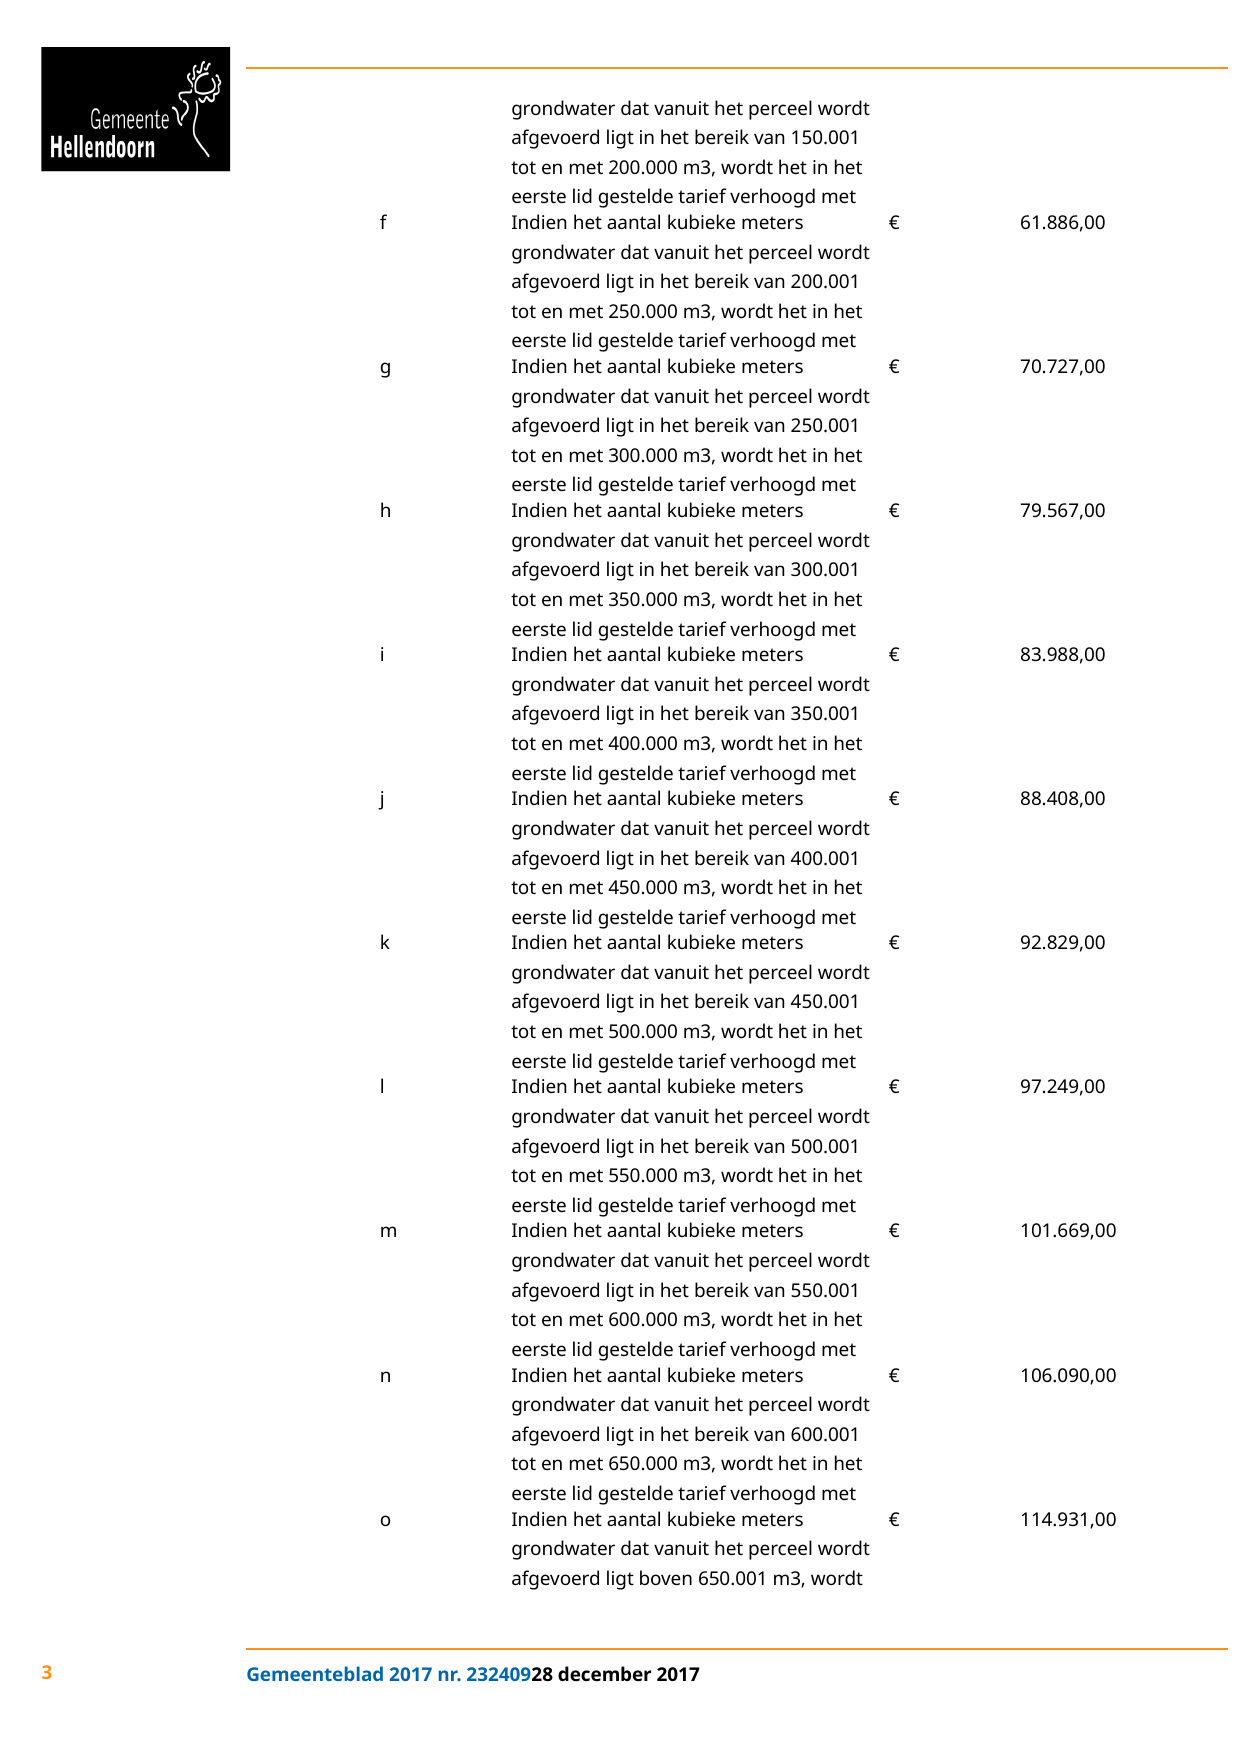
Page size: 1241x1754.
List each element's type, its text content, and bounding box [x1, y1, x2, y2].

table_cell [248, 930, 379, 1074]
table_cell [380, 95, 511, 209]
table_cell [248, 641, 379, 786]
table_cell [248, 1362, 379, 1506]
table_cell [248, 498, 379, 641]
table_cell Indien het aantal kubieke meters grondwater dat vanuit het perceel wordt afgevoerd ligt in het bereik van 350.001 tot en met 400.000 m3, wordt het in het eerste lid gestelde tarief verhoogd met [511, 641, 888, 786]
table_cell € [889, 1362, 1020, 1506]
table_cell € [889, 209, 1020, 353]
table_cell o [380, 1506, 511, 1591]
table_cell Indien het aantal kubieke meters grondwater dat vanuit het perceel wordt afgevoerd ligt in het bereik van 600.001 tot en met 650.000 m3, wordt het in het eerste lid gestelde tarief verhoogd met [511, 1362, 888, 1506]
table_cell 83.988,00 [1020, 641, 1152, 786]
table_cell g [380, 353, 511, 497]
table_cell i [380, 641, 511, 786]
table_cell 88.408,00 [1020, 786, 1152, 929]
table_cell 70.727,00 [1020, 353, 1152, 497]
table_cell € [889, 930, 1020, 1074]
table_cell [889, 95, 1020, 209]
table_cell m [380, 1218, 511, 1362]
table_cell j [380, 786, 511, 929]
table_cell 114.931,00 [1020, 1506, 1152, 1591]
table_cell € [889, 1506, 1020, 1591]
table_cell Indien het aantal kubieke meters grondwater dat vanuit het perceel wordt afgevoerd ligt in het bereik van 450.001 tot en met 500.000 m3, wordt het in het eerste lid gestelde tarief verhoogd met [511, 930, 888, 1074]
table_cell Indien het aantal kubieke meters grondwater dat vanuit het perceel wordt afgevoerd ligt boven 650.001 m3, wordt [511, 1506, 888, 1591]
table_cell [248, 786, 379, 929]
table_cell grondwater dat vanuit het perceel wordt afgevoerd ligt in het bereik van 150.001 tot en met 200.000 m3, wordt het in het eerste lid gestelde tarief verhoogd met [511, 95, 888, 209]
table_cell f [380, 209, 511, 353]
table_cell Indien het aantal kubieke meters grondwater dat vanuit het perceel wordt afgevoerd ligt in het bereik van 500.001 tot en met 550.000 m3, wordt het in het eerste lid gestelde tarief verhoogd met [511, 1074, 888, 1218]
table_cell [248, 1506, 379, 1591]
table_cell Indien het aantal kubieke meters grondwater dat vanuit het perceel wordt afgevoerd ligt in het bereik van 250.001 tot en met 300.000 m3, wordt het in het eerste lid gestelde tarief verhoogd met [511, 353, 888, 497]
table_cell Indien het aantal kubieke meters grondwater dat vanuit het perceel wordt afgevoerd ligt in het bereik van 200.001 tot en met 250.000 m3, wordt het in het eerste lid gestelde tarief verhoogd met [511, 209, 888, 353]
table_cell h [380, 498, 511, 641]
table_cell Indien het aantal kubieke meters grondwater dat vanuit het perceel wordt afgevoerd ligt in het bereik van 400.001 tot en met 450.000 m3, wordt het in het eerste lid gestelde tarief verhoogd met [511, 786, 888, 929]
table_cell 92.829,00 [1020, 930, 1152, 1074]
table_cell € [889, 1074, 1020, 1218]
table_cell € [889, 641, 1020, 786]
table_cell [248, 95, 379, 209]
table_cell 79.567,00 [1020, 498, 1152, 641]
table_cell 61.886,00 [1020, 209, 1152, 353]
table_cell [248, 353, 379, 497]
table_cell 97.249,00 [1020, 1074, 1152, 1218]
table_cell [248, 1218, 379, 1362]
table_cell [248, 1074, 379, 1218]
table_cell [1020, 95, 1152, 209]
table_cell € [889, 1218, 1020, 1362]
table_cell Indien het aantal kubieke meters grondwater dat vanuit het perceel wordt afgevoerd ligt in het bereik van 550.001 tot en met 600.000 m3, wordt het in het eerste lid gestelde tarief verhoogd met [511, 1218, 888, 1362]
table_cell 106.090,00 [1020, 1362, 1152, 1506]
table_cell Indien het aantal kubieke meters grondwater dat vanuit het perceel wordt afgevoerd ligt in het bereik van 300.001 tot en met 350.000 m3, wordt het in het eerste lid gestelde tarief verhoogd met [511, 498, 888, 641]
picture [41, 47, 231, 172]
table_cell l [380, 1074, 511, 1218]
table_cell € [889, 498, 1020, 641]
table_cell € [889, 353, 1020, 497]
table_cell € [889, 786, 1020, 929]
table_cell [248, 209, 379, 353]
table_cell 101.669,00 [1020, 1218, 1152, 1362]
table_cell k [380, 930, 511, 1074]
table_cell n [380, 1362, 511, 1506]
